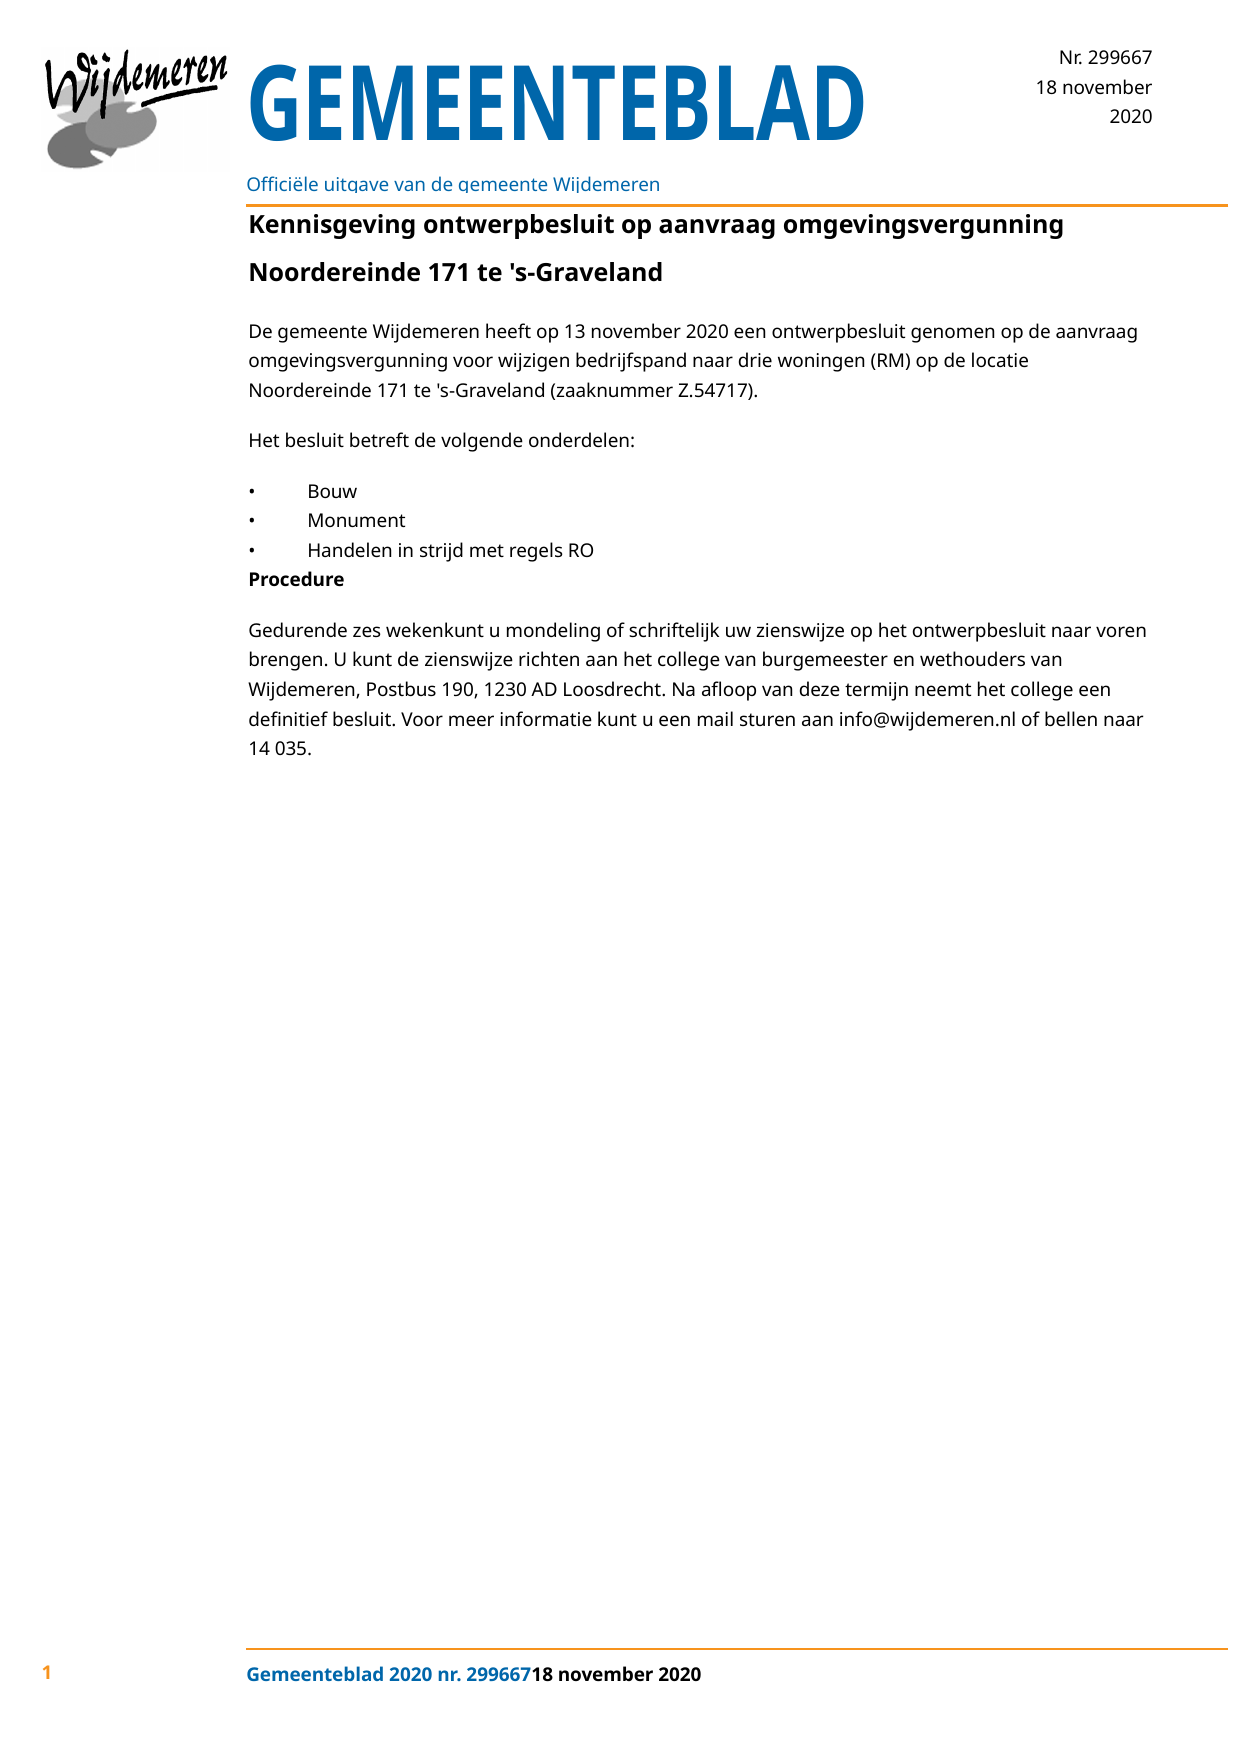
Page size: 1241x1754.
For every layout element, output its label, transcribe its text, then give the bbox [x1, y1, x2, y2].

list Handelen in strijd met regels RO [248, 537, 1152, 563]
picture [41, 47, 231, 172]
text Het besluit betreft de volgende onderdelen: [248, 427, 1152, 453]
text Kennisgeving ontwerpbesluit op aanvraag omgevingsvergunning Noordereinde 171 te 's-Graveland [248, 207, 1152, 288]
text Procedure [248, 567, 1152, 592]
text Gedurende zes wekenkunt u mondeling of schriftelijk uw zienswijze op het ontwerpbesluit naar voren brengen. U kunt de zienswijze richten aan het college van burgemeester en wethouders van Wijdemeren, Postbus 190, 1230 AD Loosdrecht. Na afloop van deze termijn neemt het college een definitief besluit. Voor meer informatie kunt u een mail sturen aan info@wijdemeren.nl of bellen naar 14 035. [248, 617, 1152, 761]
list Monument [248, 507, 1152, 533]
text De gemeente Wijdemeren heeft op 13 november 2020 een ontwerpbesluit genomen op de aanvraag omgevingsvergunning voor wijzigen bedrijfspand naar drie woningen (RM) op de locatie Noordereinde 171 te 's-Graveland (zaaknummer Z.54717). [248, 318, 1152, 403]
list Bouw [248, 478, 1152, 504]
